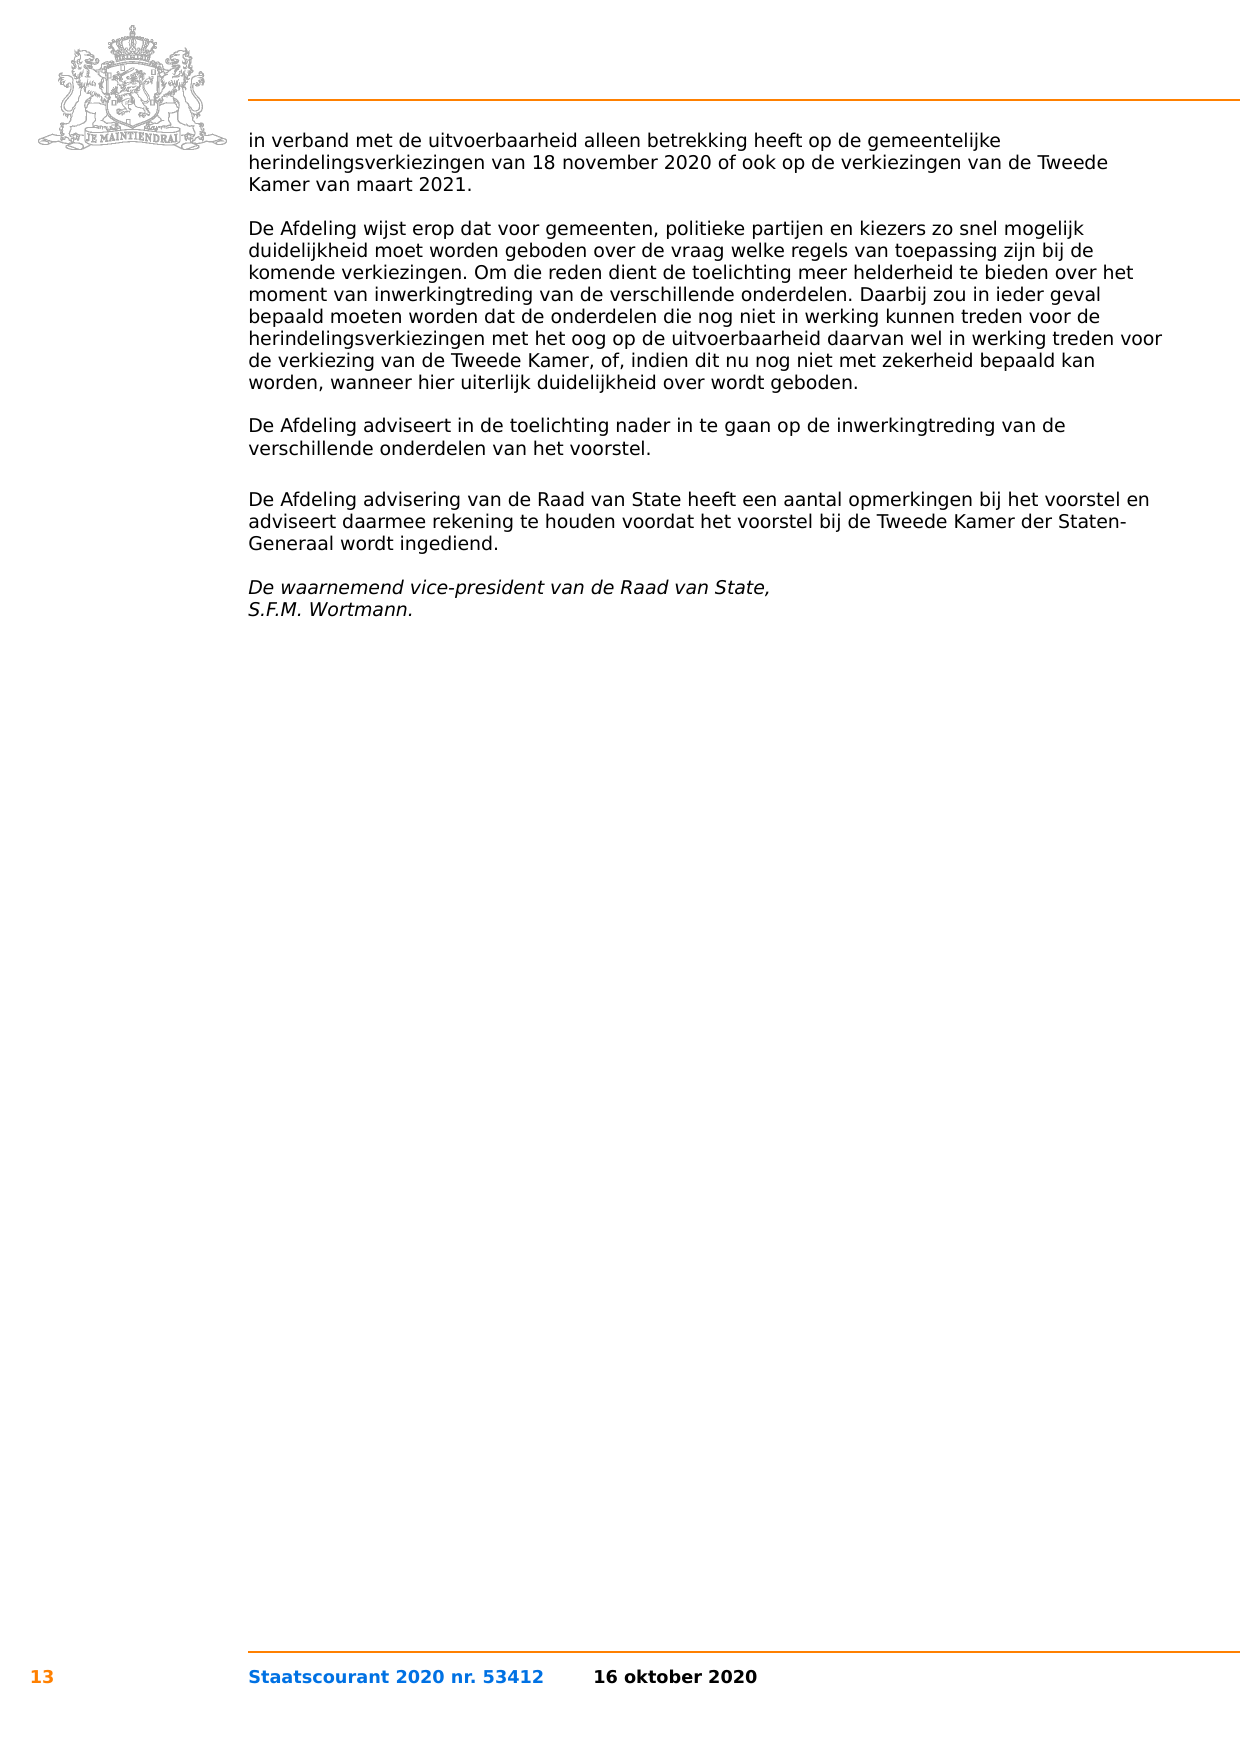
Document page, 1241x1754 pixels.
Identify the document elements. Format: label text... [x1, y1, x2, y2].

text in verband met de uitvoerbaarheid alleen betrekking heeft op de gemeentelijke herindelingsverkiezingen van 18 november 2020 of ook op de verkiezingen van de Tweede Kamer van maart 2021. [248, 130, 1163, 196]
text De waarnemend vice-president van de Raad van State, S.F.M. Wortmann. [248, 577, 1163, 621]
text De Afdeling adviseert in de toelichting nader in te gaan op de inwerkingtreding van de verschillende onderdelen van het voorstel. [248, 415, 1163, 459]
picture [38, 25, 227, 150]
text De Afdeling wijst erop dat voor gemeenten, politieke partijen en kiezers zo snel mogelijk duidelijkheid moet worden geboden over de vraag welke regels van toepassing zijn bij de komende verkiezingen. Om die reden dient de toelichting meer helderheid te bieden over het moment van inwerkingtreding van de verschillende onderdelen. Daarbij zou in ieder geval bepaald moeten worden dat de onderdelen die nog niet in werking kunnen treden voor de herindelingsverkiezingen met het oog op de uitvoerbaarheid daarvan wel in werking treden voor de verkiezing van de Tweede Kamer, of, indien dit nu nog niet met zekerheid bepaald kan worden, wanneer hier uiterlijk duidelijkheid over wordt geboden. [248, 218, 1163, 393]
text De Afdeling advisering van de Raad van State heeft een aantal opmerkingen bij het voorstel en adviseert daarmee rekening te houden voordat het voorstel bij de Tweede Kamer der Staten-Generaal wordt ingediend. [248, 489, 1163, 555]
